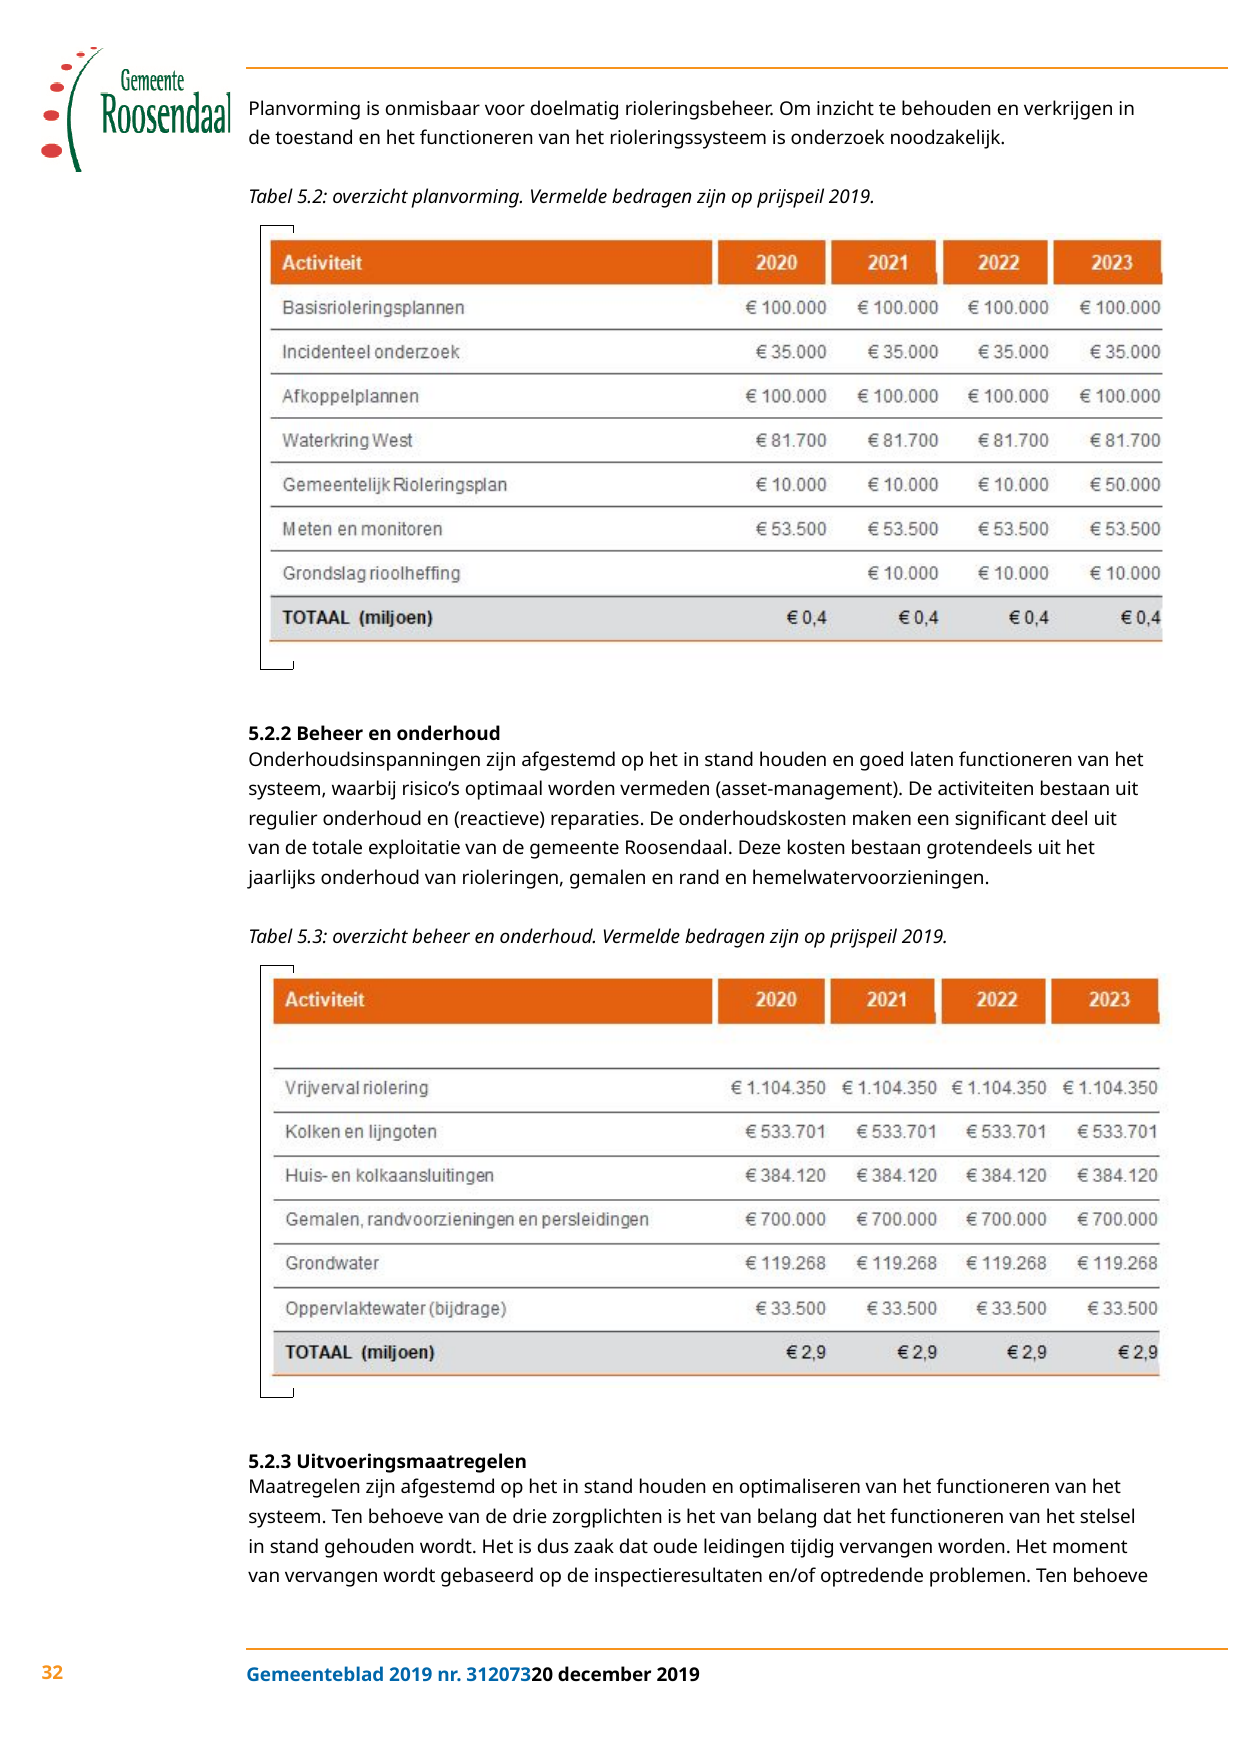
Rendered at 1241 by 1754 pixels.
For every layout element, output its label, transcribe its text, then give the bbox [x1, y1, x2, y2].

text 5.2.3 Uitvoeringsmaatregelen [248, 1448, 1152, 1474]
text Maatregelen zijn afgestemd op het in stand houden en optimaliseren van het functioneren van het systeem. Ten behoeve van de drie zorgplichten is het van belang dat het functioneren van het stelsel in stand gehouden wordt. Het is dus zaak dat oude leidingen tijdig vervangen worden. Het moment van vervangen wordt gebaseerd op de inspectieresultaten en/of optredende problemen. Ten behoeve [248, 1474, 1152, 1588]
text Planvorming is onmisbaar voor doelmatig rioleringsbeheer. Om inzicht te behouden en verkrijgen in de toestand en het functioneren van het rioleringssysteem is onderzoek noodzakelijk. [248, 95, 1152, 150]
text 5.2.2 Beheer en onderhoud [248, 720, 1152, 746]
picture [268, 233, 1173, 661]
picture [41, 47, 231, 172]
text Tabel 5.3: overzicht beheer en onderhoud. Vermelde bedragen zijn op prijspeil 2019. [248, 923, 1152, 949]
text Tabel 5.2: overzicht planvorming. Vermelde bedragen zijn op prijspeil 2019. [248, 183, 1152, 209]
text Onderhoudsinspanningen zijn afgestemd op het in stand houden en goed laten functioneren van het systeem, waarbij risico’s optimaal worden vermeden (asset-management). De activiteiten bestaan uit regulier onderhoud en (reactieve) reparaties. De onderhoudskosten maken een significant deel uit van de totale exploitatie van de gemeente Roosendaal. Deze kosten bestaan grotendeels uit het jaarlijks onderhoud van rioleringen, gemalen en rand en hemelwatervoorzieningen. [248, 746, 1152, 890]
picture [268, 973, 1173, 1388]
